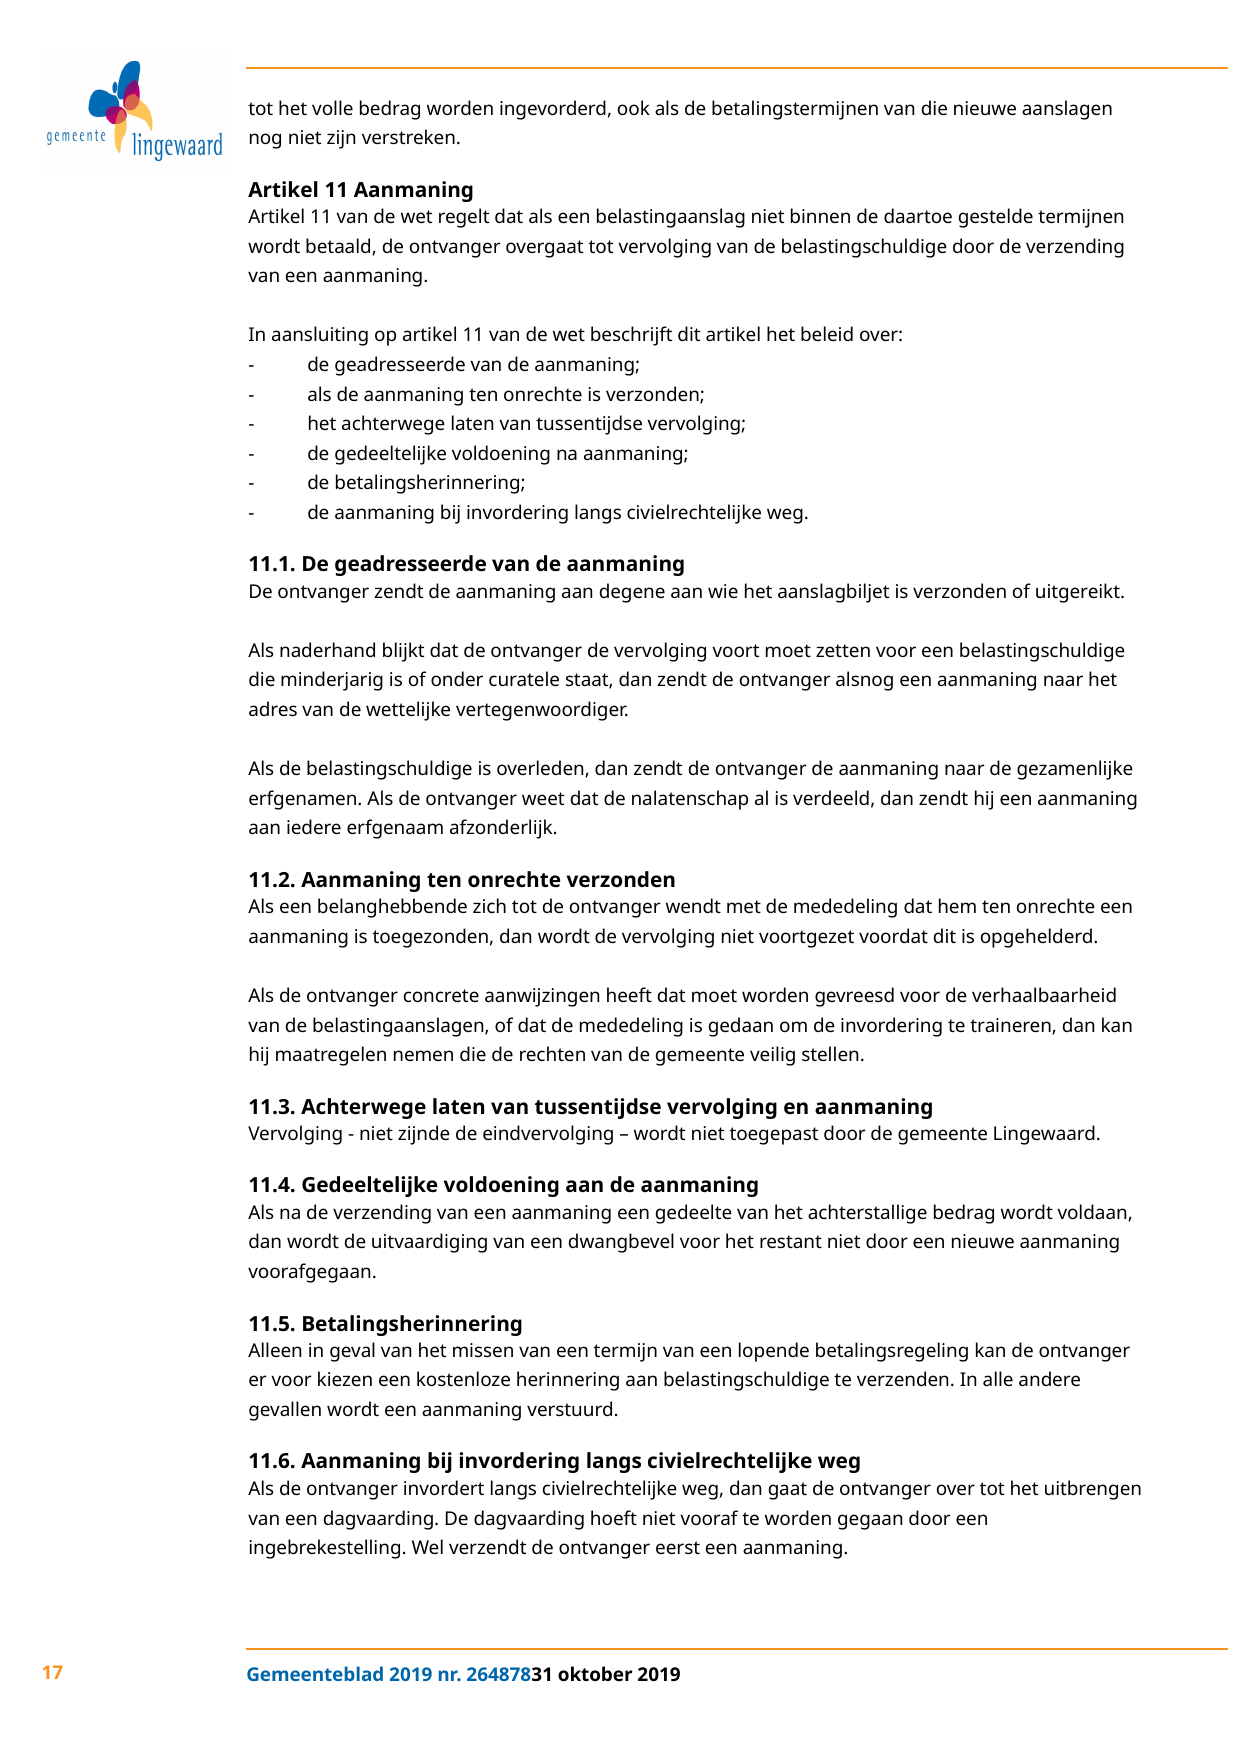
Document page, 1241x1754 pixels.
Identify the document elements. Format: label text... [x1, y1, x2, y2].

text De ontvanger zendt de aanmaning aan degene aan wie het aanslagbiljet is verzonden of uitgereikt. [248, 578, 1152, 604]
text Vervolging - niet zijnde de eindvervolging – wordt niet toegepast door de gemeente Lingewaard. [248, 1120, 1152, 1146]
text Als de ontvanger invordert langs civielrechtelijke weg, dan gaat de ontvanger over tot het uitbrengen van een dagvaarding. De dagvaarding hoeft niet vooraf te worden gegaan door een ingebrekestelling. Wel verzendt de ontvanger eerst een aanmaning. [248, 1475, 1152, 1560]
text 11.4. Gedeeltelijke voldoening aan de aanmaning [248, 1171, 1152, 1199]
text Als naderhand blijkt dat de ontvanger de vervolging voort moet zetten voor een belastingschuldige die minderjarig is of onder curatele staat, dan zendt de ontvanger alsnog een aanmaning naar het adres van de wettelijke vertegenwoordiger. [248, 637, 1152, 722]
text Artikel 11 Aanmaning [248, 175, 1152, 203]
text 11.2. Aanmaning ten onrechte verzonden [248, 865, 1152, 893]
text 11.5. Betalingsherinnering [248, 1309, 1152, 1337]
list het achterwege laten van tussentijdse vervolging; [248, 410, 1152, 436]
text Als de ontvanger concrete aanwijzingen heeft dat moet worden gevreesd voor de verhaalbaarheid van de belastingaanslagen, of dat de mededeling is gedaan om de invordering te traineren, dan kan hij maatregelen nemen die de rechten van de gemeente veilig stellen. [248, 982, 1152, 1067]
text 11.3. Achterwege laten van tussentijdse vervolging en aanmaning [248, 1092, 1152, 1120]
text tot het volle bedrag worden ingevorderd, ook als de betalingstermijnen van die nieuwe aanslagen nog niet zijn verstreken. [248, 95, 1152, 150]
text Artikel 11 van de wet regelt dat als een belastingaanslag niet binnen de daartoe gestelde termijnen wordt betaald, de ontvanger overgaat tot vervolging van de belastingschuldige door de verzending van een aanmaning. [248, 203, 1152, 288]
text Als een belanghebbende zich tot de ontvanger wendt met de mededeling dat hem ten onrechte een aanmaning is toegezonden, dan wordt de vervolging niet voortgezet voordat dit is opgehelderd. [248, 893, 1152, 949]
text In aansluiting op artikel 11 van de wet beschrijft dit artikel het beleid over: [248, 322, 1152, 347]
text Als na de verzending van een aanmaning een gedeelte van het achterstallige bedrag wordt voldaan, dan wordt de uitvaardiging van een dwangbevel voor het restant niet door een nieuwe aanmaning voorafgegaan. [248, 1199, 1152, 1284]
text Als de belastingschuldige is overleden, dan zendt de ontvanger de aanmaning naar de gezamenlijke erfgenamen. Als de ontvanger weet dat de nalatenschap al is verdeeld, dan zendt hij een aanmaning aan iedere erfgenaam afzonderlijk. [248, 755, 1152, 840]
list als de aanmaning ten onrechte is verzonden; [248, 381, 1152, 406]
picture [41, 47, 231, 172]
list de gedeeltelijke voldoening na aanmaning; [248, 440, 1152, 466]
list de betalingsherinnering; [248, 469, 1152, 495]
list de aanmaning bij invordering langs civielrechtelijke weg. [248, 499, 1152, 525]
list de geadresseerde van de aanmaning; [248, 351, 1152, 377]
text 11.1. De geadresseerde van de aanmaning [248, 549, 1152, 578]
text 11.6. Aanmaning bij invordering langs civielrechtelijke weg [248, 1447, 1152, 1475]
text Alleen in geval van het missen van een termijn van een lopende betalingsregeling kan de ontvanger er voor kiezen een kostenloze herinnering aan belastingschuldige te verzenden. In alle andere gevallen wordt een aanmaning verstuurd. [248, 1337, 1152, 1422]
